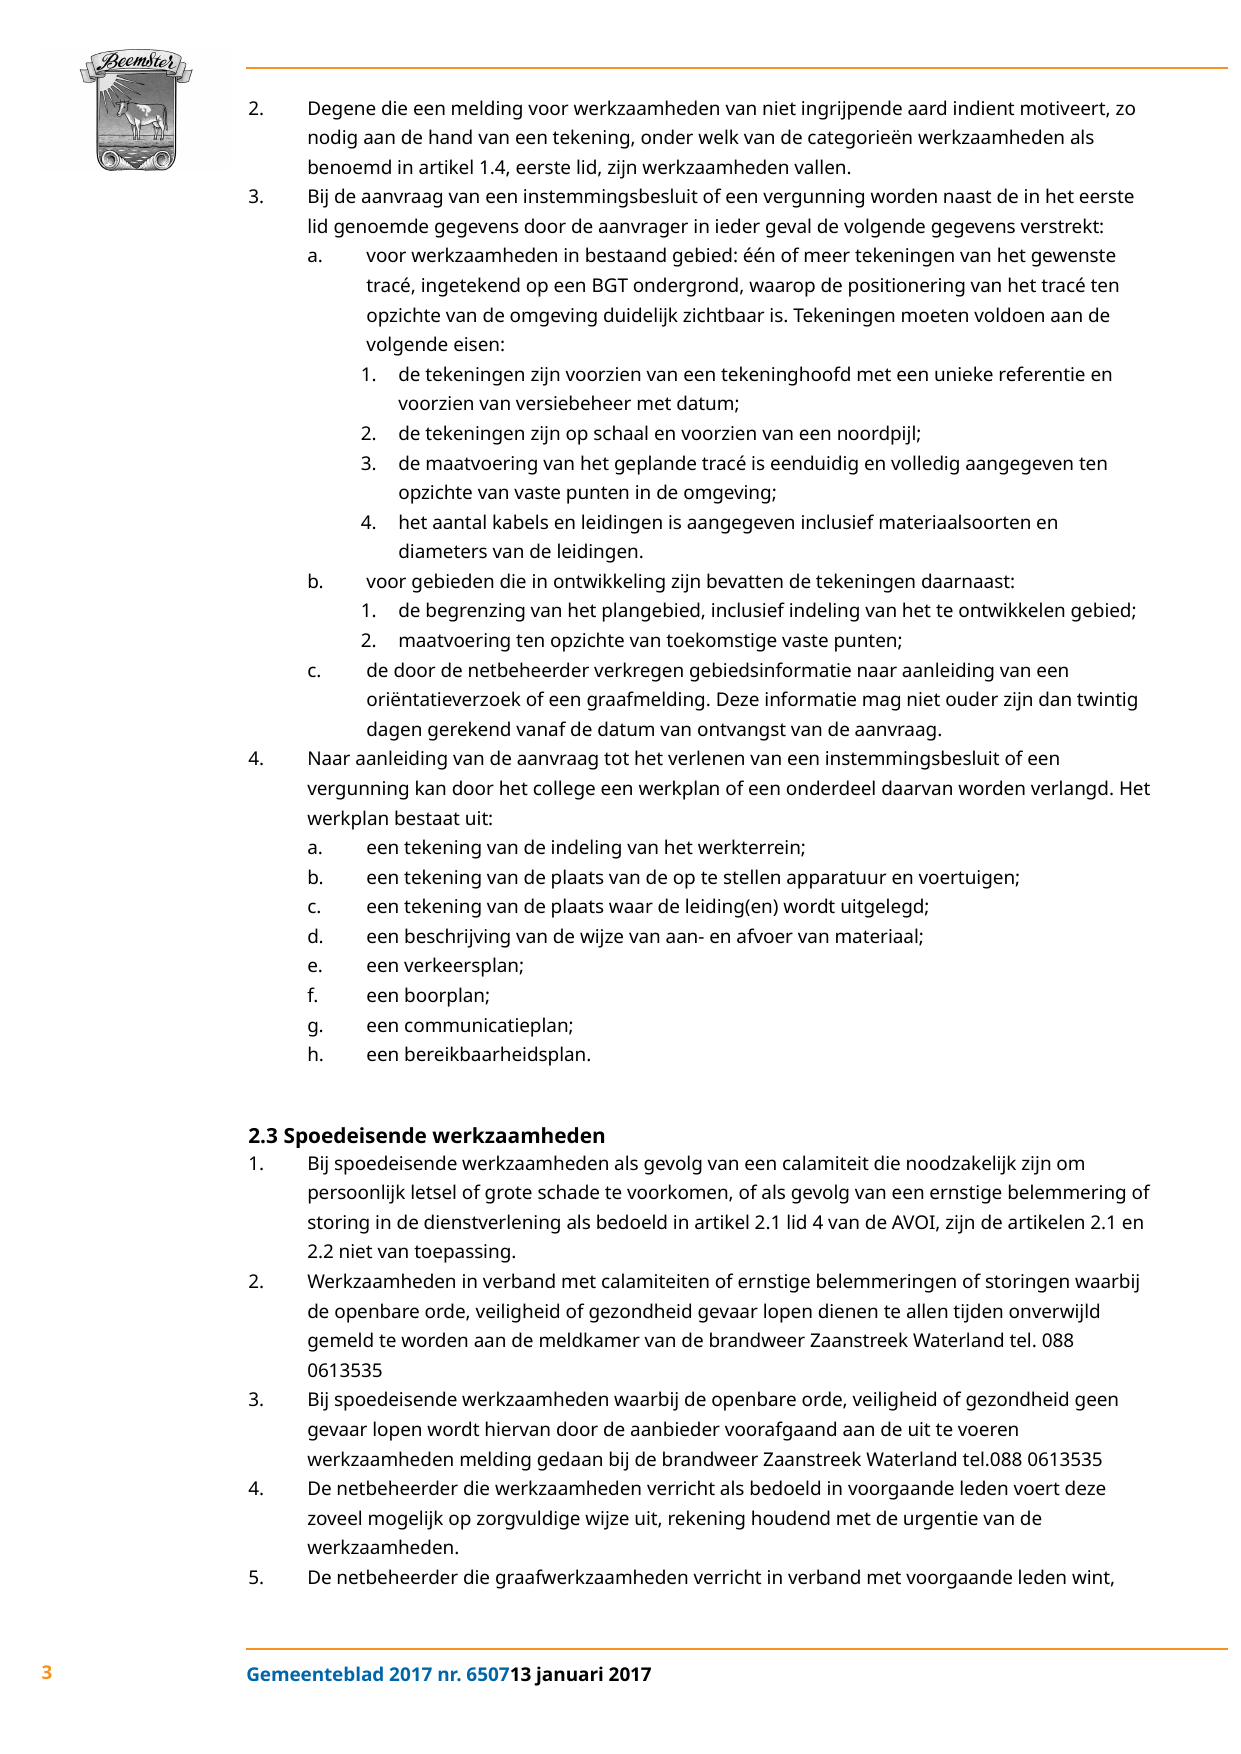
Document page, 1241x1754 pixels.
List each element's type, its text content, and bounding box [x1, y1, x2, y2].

text 2.3 Spoedeisende werkzaamheden [248, 1121, 1152, 1150]
list een bereikbaarheidsplan. [307, 1041, 1152, 1067]
list maatvoering ten opzichte van toekomstige vaste punten; [361, 627, 1152, 653]
list een tekening van de plaats van de op te stellen apparatuur en voertuigen; [307, 864, 1152, 890]
list een verkeersplan; [307, 953, 1152, 978]
list de tekeningen zijn voorzien van een tekeninghoofd met een unieke referentie en voorzien van versiebeheer met datum; [361, 361, 1152, 416]
list de maatvoering van het geplande tracé is eenduidig en volledig aangegeven ten opzichte van vaste punten in de omgeving; [361, 450, 1152, 505]
list Bij spoedeisende werkzaamheden als gevolg van een calamiteit die noodzakelijk zijn om persoonlijk letsel of grote schade te voorkomen, of als gevolg van een ernstige belemmering of storing in de dienstverlening als bedoeld in artikel 2.1 lid 4 van de AVOI, zijn de artikelen 2.1 en 2.2 niet van toepassing. [248, 1150, 1152, 1264]
list de begrenzing van het plangebied, inclusief indeling van het te ontwikkelen gebied; [361, 598, 1152, 623]
list Naar aanleiding van de aanvraag tot het verlenen van een instemmingsbesluit of een vergunning kan door het college een werkplan of een onderdeel daarvan worden verlangd. Het werkplan bestaat uit: [248, 746, 1152, 831]
list een communicatieplan; [307, 1012, 1152, 1038]
list De netbeheerder die werkzaamheden verricht als bedoeld in voorgaande leden voert deze zoveel mogelijk op zorgvuldige wijze uit, rekening houdend met de urgentie van de werkzaamheden. [248, 1475, 1152, 1560]
list de tekeningen zijn op schaal en voorzien van een noordpijl; [361, 420, 1152, 446]
list een tekening van de indeling van het werkterrein; [307, 834, 1152, 860]
list Werkzaamheden in verband met calamiteiten of ernstige belemmeringen of storingen waarbij de openbare orde, veiligheid of gezondheid gevaar lopen dienen te allen tijden onverwijld gemeld te worden aan de meldkamer van de brandweer Zaanstreek Waterland tel. 088 0613535 [248, 1268, 1152, 1383]
list De netbeheerder die graafwerkzaamheden verricht in verband met voorgaande leden wint, [248, 1564, 1152, 1590]
picture [41, 47, 231, 172]
list voor werkzaamheden in bestaand gebied: één of meer tekeningen van het gewenste tracé, ingetekend op een BGT ondergrond, waarop de positionering van het tracé ten opzichte van de omgeving duidelijk zichtbaar is. Tekeningen moeten voldoen aan de volgende eisen: [307, 243, 1152, 357]
list de door de netbeheerder verkregen gebiedsinformatie naar aanleiding van een oriëntatieverzoek of een graafmelding. Deze informatie mag niet ouder zijn dan twintig dagen gerekend vanaf de datum van ontvangst van de aanvraag. [307, 657, 1152, 742]
list een tekening van de plaats waar de leiding(en) wordt uitgelegd; [307, 893, 1152, 919]
list het aantal kabels en leidingen is aangegeven inclusief materiaalsoorten en diameters van de leidingen. [361, 509, 1152, 564]
list Bij de aanvraag van een instemmingsbesluit of een vergunning worden naast de in het eerste lid genoemde gegevens door de aanvrager in ieder geval de volgende gegevens verstrekt: [248, 183, 1152, 239]
list Bij spoedeisende werkzaamheden waarbij de openbare orde, veiligheid of gezondheid geen gevaar lopen wordt hiervan door de aanbieder voorafgaand aan de uit te voeren werkzaamheden melding gedaan bij de brandweer Zaanstreek Waterland tel.088 0613535 [248, 1387, 1152, 1471]
list voor gebieden die in ontwikkeling zijn bevatten de tekeningen daarnaast: [307, 568, 1152, 594]
list Degene die een melding voor werkzaamheden van niet ingrijpende aard indient motiveert, zo nodig aan de hand van een tekening, onder welk van de categorieën werkzaamheden als benoemd in artikel 1.4, eerste lid, zijn werkzaamheden vallen. [248, 95, 1152, 180]
list een boorplan; [307, 982, 1152, 1008]
list een beschrijving van de wijze van aan- en afvoer van materiaal; [307, 923, 1152, 949]
